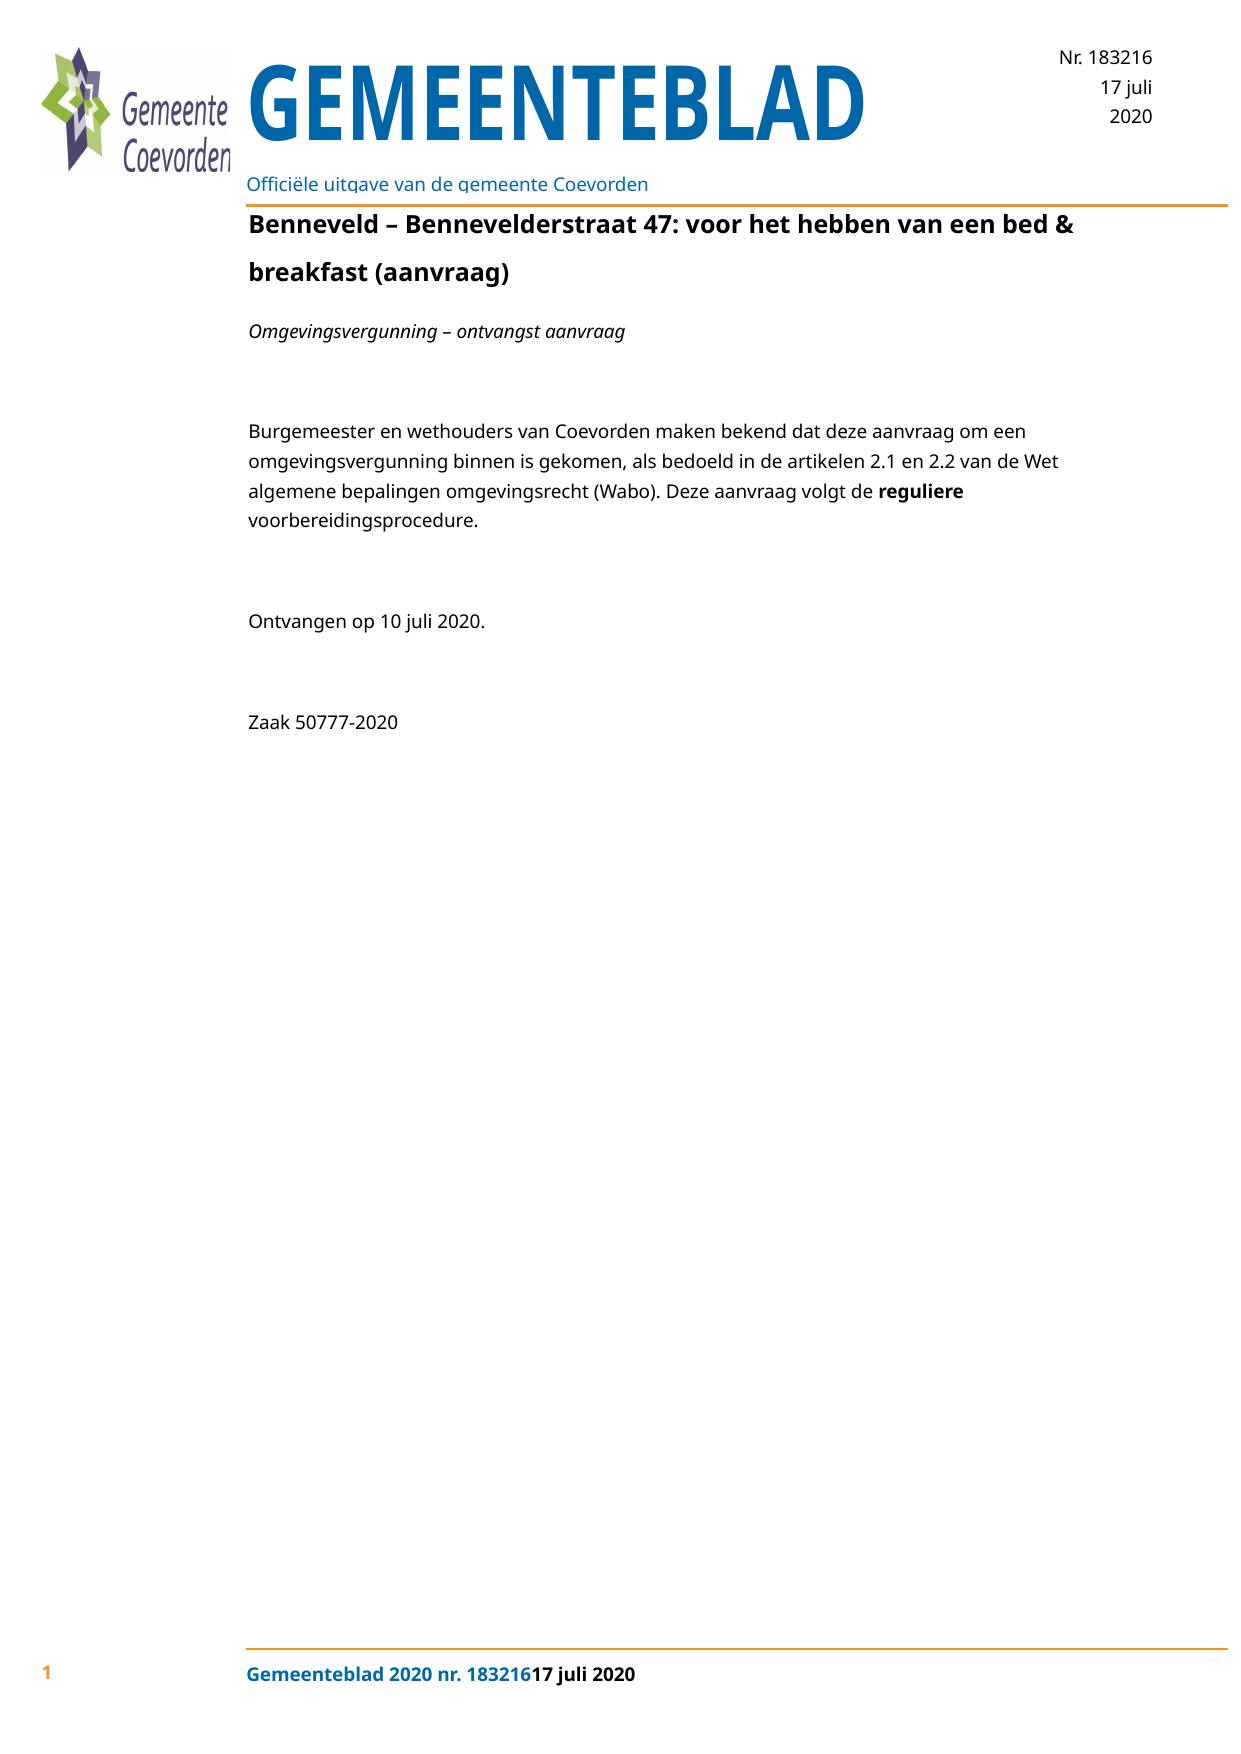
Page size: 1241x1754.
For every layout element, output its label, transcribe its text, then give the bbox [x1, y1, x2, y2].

text Zaak 50777-2020 [248, 709, 1152, 735]
text Benneveld – Bennevelderstraat 47: voor het hebben van een bed & breakfast (aanvraag) [248, 207, 1152, 288]
picture [41, 47, 231, 172]
text Burgemeester en wethouders van Coevorden maken bekend dat deze aanvraag om een omgevingsvergunning binnen is gekomen, als bedoeld in de artikelen 2.1 en 2.2 van de Wet algemene bepalingen omgevingsrecht (Wabo). Deze aanvraag volgt de reguliere voorbereidingsprocedure. [248, 419, 1152, 533]
text Ontvangen op 10 juli 2020. [248, 608, 1152, 634]
text Omgevingsvergunning – ontvangst aanvraag [248, 318, 1152, 344]
